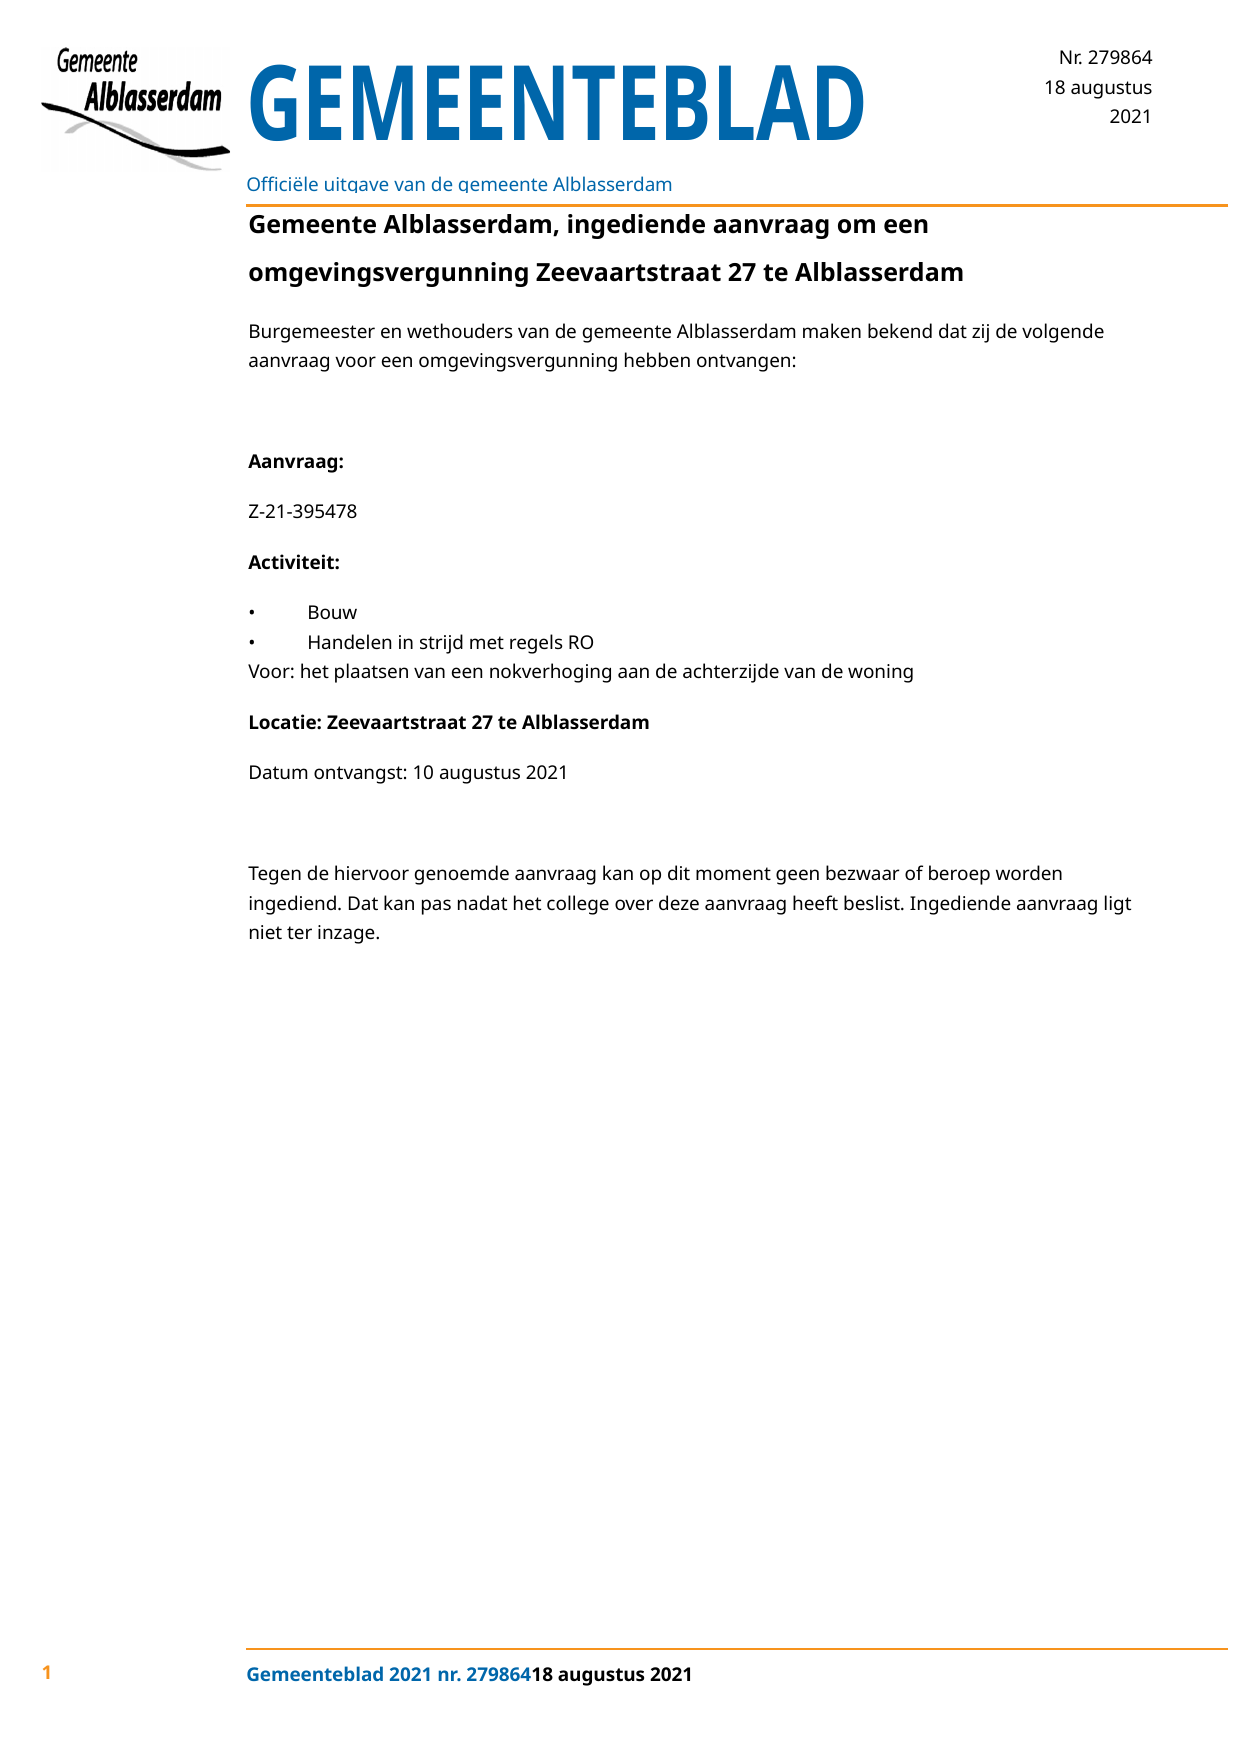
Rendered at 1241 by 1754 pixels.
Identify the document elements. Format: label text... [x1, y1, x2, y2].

text Gemeente Alblasserdam, ingediende aanvraag om een omgevingsvergunning Zeevaartstraat 27 te Alblasserdam [248, 207, 1152, 288]
text Locatie: Zeevaartstraat 27 te Alblasserdam [248, 709, 1152, 735]
text Z-21-395478 [248, 499, 1152, 524]
text Burgemeester en wethouders van de gemeente Alblasserdam maken bekend dat zij de volgende aanvraag voor een omgevingsvergunning hebben ontvangen: [248, 318, 1152, 373]
text Aanvraag: [248, 448, 1152, 474]
list Bouw [248, 599, 1152, 625]
picture [41, 47, 231, 172]
text Activiteit: [248, 549, 1152, 575]
text Datum ontvangst: 10 augustus 2021 [248, 759, 1152, 785]
text Tegen de hiervoor genoemde aanvraag kan op dit moment geen bezwaar of beroep worden ingediend. Dat kan pas nadat het college over deze aanvraag heeft beslist. Ingediende aanvraag ligt niet ter inzage. [248, 860, 1152, 945]
list Handelen in strijd met regels RO [248, 629, 1152, 655]
text Voor: het plaatsen van een nokverhoging aan de achterzijde van de woning [248, 659, 1152, 684]
